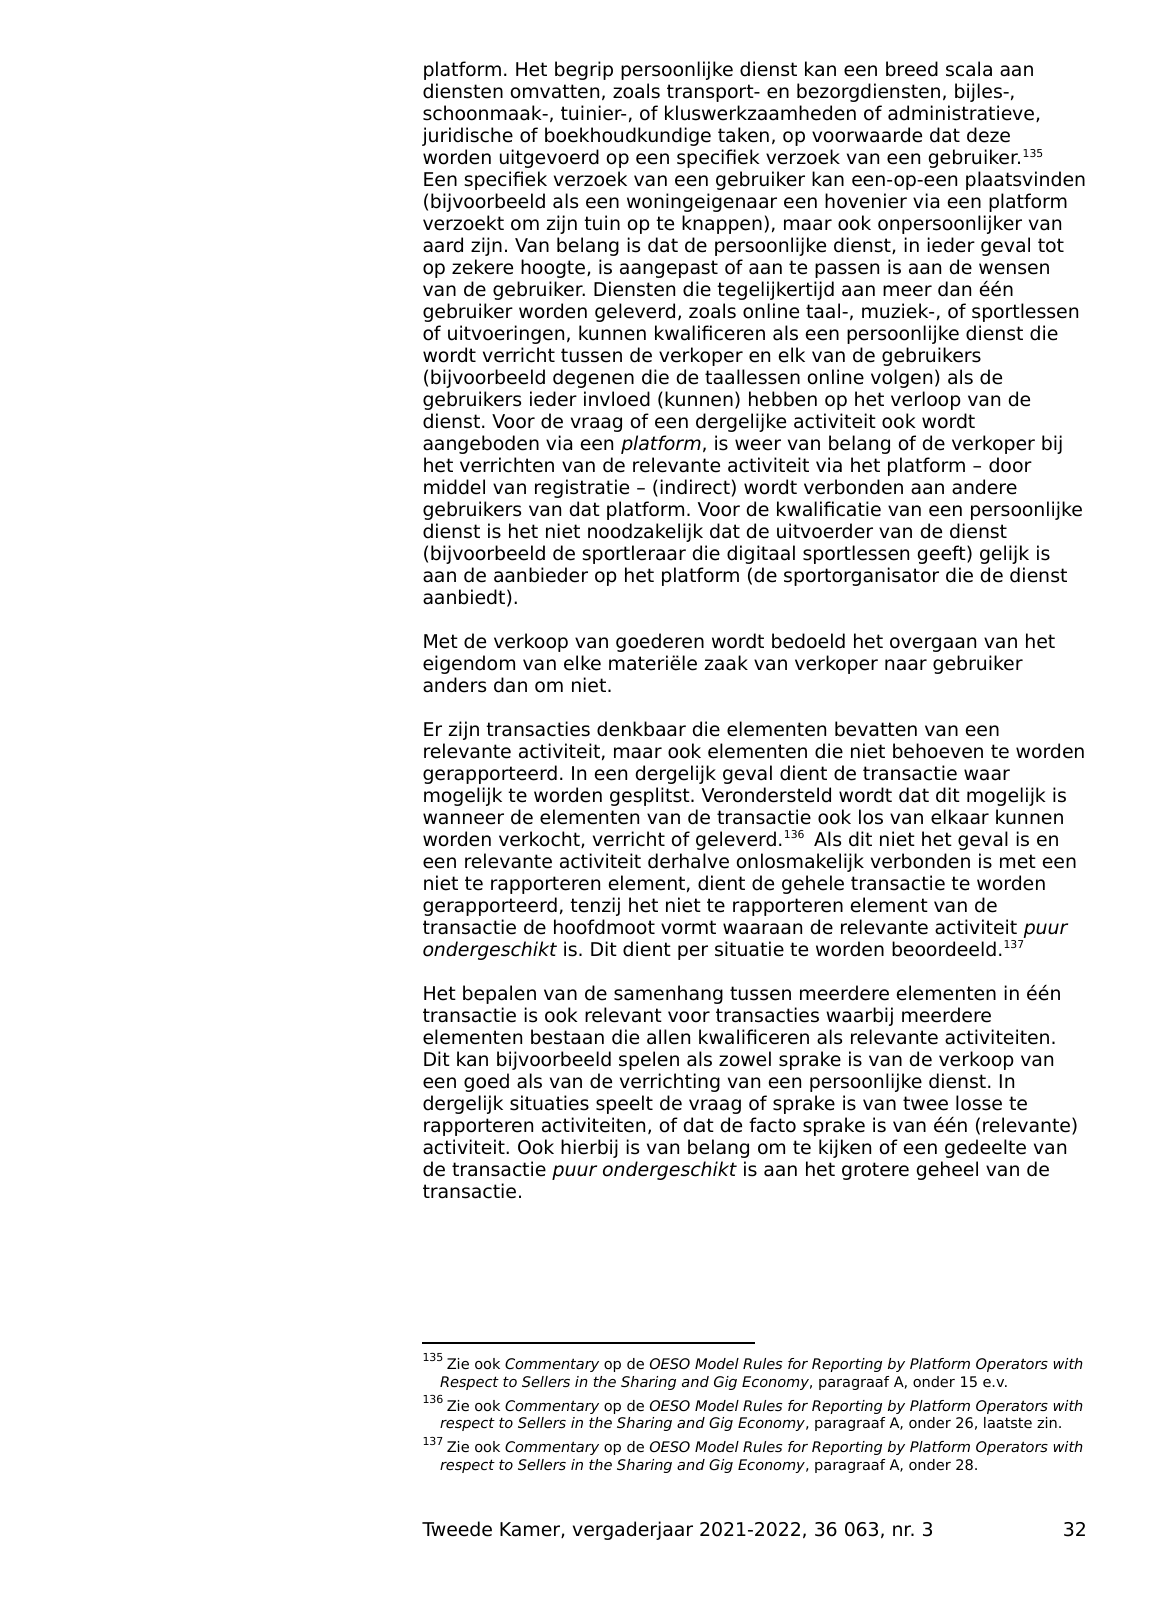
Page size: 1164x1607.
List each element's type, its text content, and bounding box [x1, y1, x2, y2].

text Met de verkoop van goederen wordt bedoeld het overgaan van het eigendom van elke materiële zaak van verkoper naar gebruiker anders dan om niet. [422, 631, 1087, 697]
text Zie ook Commentary op de OESO Model Rules for Reporting by Platform Operators with respect to Sellers in the Sharing and Gig Economy, paragraaf A, onder 26, laatste zin. [422, 1393, 1087, 1432]
text Zie ook Commentary op de OESO Model Rules for Reporting by Platform Operators with Respect to Sellers in the Sharing and Gig Economy, paragraaf A, onder 15 e.v. [422, 1352, 1087, 1391]
text platform. Het begrip persoonlijke dienst kan een breed scala aan diensten omvatten, zoals transport- en bezorgdiensten, bijles-, schoonmaak-, tuinier-, of kluswerkzaamheden of administratieve, juridische of boekhoudkundige taken, op voorwaarde dat deze worden uitgevoerd op een specifiek verzoek van een gebruiker. Een specifiek verzoek van een gebruiker kan een-op-een plaatsvinden (bijvoorbeeld als een woningeigenaar een hovenier via een platform verzoekt om zijn tuin op te knappen), maar ook onpersoonlijker van aard zijn. Van belang is dat de persoonlijke dienst, in ieder geval tot op zekere hoogte, is aangepast of aan te passen is aan de wensen van de gebruiker. Diensten die tegelijkertijd aan meer dan één gebruiker worden geleverd, zoals online taal-, muziek-, of sportlessen of uitvoeringen, kunnen kwalificeren als een persoonlijke dienst die wordt verricht tussen de verkoper en elk van de gebruikers (bijvoorbeeld degenen die de taallessen online volgen) als de gebruikers ieder invloed (kunnen) hebben op het verloop van de dienst. Voor de vraag of een dergelijke activiteit ook wordt aangeboden via een platform, is weer van belang of de verkoper bij het verrichten van de relevante activiteit via het platform – door middel van registratie – (indirect) wordt verbonden aan andere gebruikers van dat platform. Voor de kwalificatie van een persoonlijke dienst is het niet noodzakelijk dat de uitvoerder van de dienst (bijvoorbeeld de sportleraar die digitaal sportlessen geeft) gelijk is aan de aanbieder op het platform (de sportorganisator die de dienst aanbiedt). [422, 59, 1087, 608]
text Het bepalen van de samenhang tussen meerdere elementen in één transactie is ook relevant voor transacties waarbij meerdere elementen bestaan die allen kwalificeren als relevante activiteiten. Dit kan bijvoorbeeld spelen als zowel sprake is van de verkoop van een goed als van de verrichting van een persoonlijke dienst. In dergelijk situaties speelt de vraag of sprake is van twee losse te rapporteren activiteiten, of dat de facto sprake is van één (relevante) activiteit. Ook hierbij is van belang om te kijken of een gedeelte van de transactie puur ondergeschikt is aan het grotere geheel van de transactie. [422, 983, 1087, 1203]
text Er zijn transacties denkbaar die elementen bevatten van een relevante activiteit, maar ook elementen die niet behoeven te worden gerapporteerd. In een dergelijk geval dient de transactie waar mogelijk te worden gesplitst. Verondersteld wordt dat dit mogelijk is wanneer de elementen van de transactie ook los van elkaar kunnen worden verkocht, verricht of geleverd. Als dit niet het geval is en een relevante activiteit derhalve onlosmakelijk verbonden is met een niet te rapporteren element, dient de gehele transactie te worden gerapporteerd, tenzij het niet te rapporteren element van de transactie de hoofdmoot vormt waaraan de relevante activiteit puur ondergeschikt is. Dit dient per situatie te worden beoordeeld. [422, 719, 1087, 961]
text Zie ook Commentary op de OESO Model Rules for Reporting by Platform Operators with respect to Sellers in the Sharing and Gig Economy, paragraaf A, onder 28. [422, 1435, 1087, 1474]
